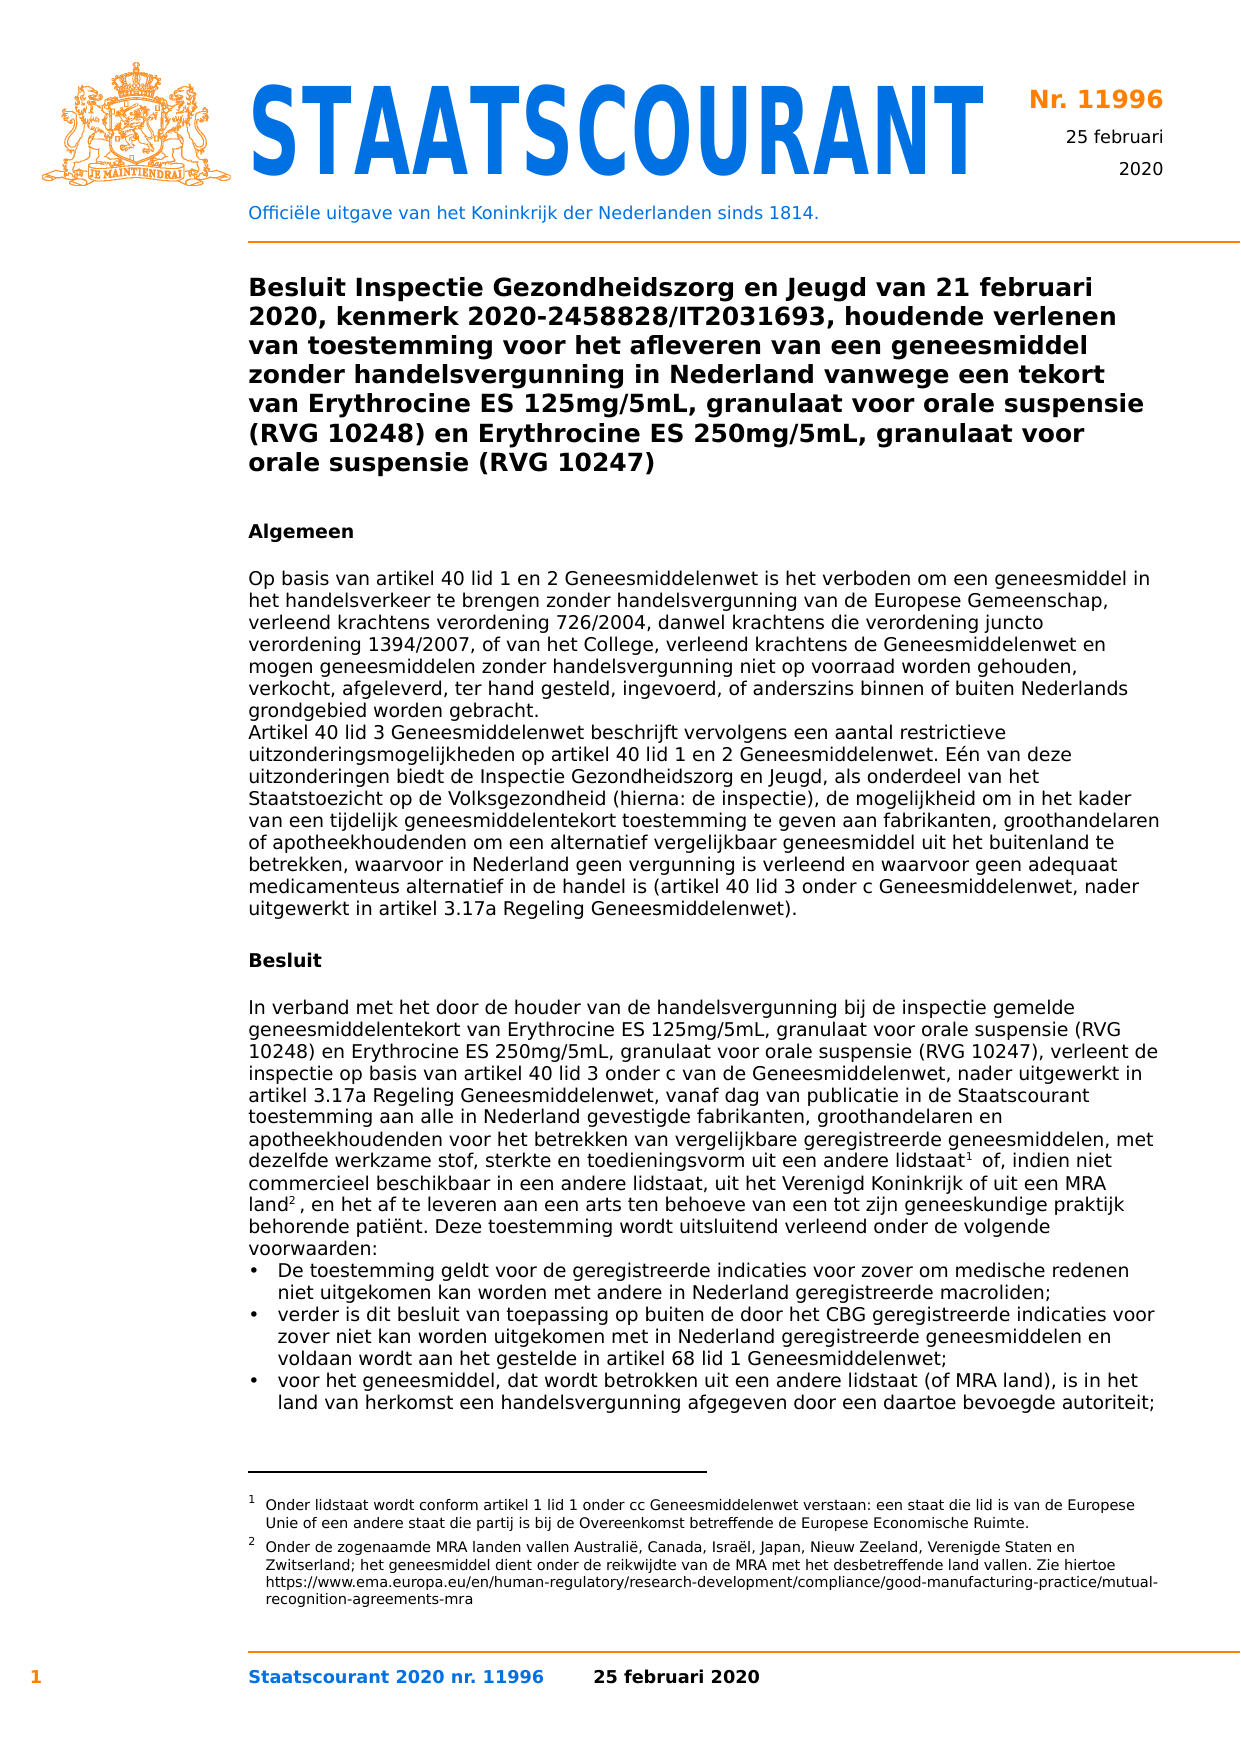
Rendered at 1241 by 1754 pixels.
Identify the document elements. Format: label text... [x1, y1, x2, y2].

text In verband met het door de houder van de handelsvergunning bij de inspectie gemelde geneesmiddelentekort van Erythrocine ES 125mg/5mL, granulaat voor orale suspensie (RVG 10248) en Erythrocine ES 250mg/5mL, granulaat voor orale suspensie (RVG 10247), verleent de inspectie op basis van artikel 40 lid 3 onder c van de Geneesmiddelenwet, nader uitgewerkt in artikel 3.17a Regeling Geneesmiddelenwet, vanaf dag van publicatie in de Staatscourant toestemming aan alle in Nederland gevestigde fabrikanten, groothandelaren en apotheekhoudenden voor het betrekken van vergelijkbare geregistreerde geneesmiddelen, met dezelfde werkzame stof, sterkte en toedieningsvorm uit een andere lidstaat of, indien niet commercieel beschikbaar in een andere lidstaat, uit het Verenigd Koninkrijk of uit een MRA land, en het af te leveren aan een arts ten behoeve van een tot zijn geneeskundige praktijk behorende patiënt. Deze toestemming wordt uitsluitend verleend onder de volgende voorwaarden: [248, 997, 1163, 1260]
text • voor het geneesmiddel, dat wordt betrokken uit een andere lidstaat (of MRA land), is in het land van herkomst een handelsvergunning afgegeven door een daartoe bevoegde autoriteit; [248, 1370, 1163, 1414]
table_header Nr. 11996 [998, 62, 1240, 121]
table_cell Officiële uitgave van het Koninkrijk der Nederlanden sinds 1814. [248, 203, 1240, 241]
text Artikel 40 lid 3 Geneesmiddelenwet beschrijft vervolgens een aantal restrictieve uitzonderingsmogelijkheden op artikel 40 lid 1 en 2 Geneesmiddelenwet. Eén van deze uitzonderingen biedt de Inspectie Gezondheidszorg en Jeugd, als onderdeel van het Staatstoezicht op de Volksgezondheid (hierna: de inspectie), de mogelijkheid om in het kader van een tijdelijk geneesmiddelentekort toestemming te geven aan fabrikanten, groothandelaren of apotheekhoudenden om een alternatief vergelijkbaar geneesmiddel uit het buitenland te betrekken, waarvoor in Nederland geen vergunning is verleend en waarvoor geen adequaat medicamenteus alternatief in de handel is (artikel 40 lid 3 onder c Geneesmiddelenwet, nader uitgewerkt in artikel 3.17a Regeling Geneesmiddelenwet). [248, 722, 1163, 919]
subtitle Algemeen [248, 521, 1163, 543]
subtitle Besluit [248, 949, 1163, 972]
subtitle Besluit Inspectie Gezondheidszorg en Jeugd van 21 februari 2020, kenmerk 2020-2458828/IT2031693, houdende verlenen van toestemming voor het afleveren van een geneesmiddel zonder handelsvergunning in Nederland vanwege een tekort van Erythrocine ES 125mg/5mL, granulaat voor orale suspensie (RVG 10248) en Erythrocine ES 250mg/5mL, granulaat voor orale suspensie (RVG 10247) [248, 273, 1163, 477]
text • verder is dit besluit van toepassing op buiten de door het CBG geregistreerde indicaties voor zover niet kan worden uitgekomen met in Nederland geregistreerde geneesmiddelen en voldaan wordt aan het gestelde in artikel 68 lid 1 Geneesmiddelenwet; [248, 1304, 1163, 1370]
table_cell 25 februari [998, 121, 1240, 153]
table_header [25, 62, 248, 241]
text Op basis van artikel 40 lid 1 en 2 Geneesmiddelenwet is het verboden om een geneesmiddel in het handelsverkeer te brengen zonder handelsvergunning van de Europese Gemeenschap, verleend krachtens verordening 726/2004, danwel krachtens die verordening juncto verordening 1394/2007, of van het College, verleend krachtens de Geneesmiddelenwet en mogen geneesmiddelen zonder handelsvergunning niet op voorraad worden gehouden, verkocht, afgeleverd, ter hand gesteld, ingevoerd, of anderszins binnen of buiten Nederlands grondgebied worden gebracht. [248, 568, 1163, 722]
table_cell 2020 [998, 153, 1240, 203]
text • De toestemming geldt voor de geregistreerde indicaties voor zover om medische redenen niet uitgekomen kan worden met andere in Nederland geregistreerde macroliden; [248, 1260, 1163, 1304]
text Onder de zogenaamde MRA landen vallen Australië, Canada, Israël, Japan, Nieuw Zeeland, Verenigde Staten en Zwitserland; het geneesmiddel dient onder de reikwijdte van de MRA met het desbetreffende land vallen. Zie hiertoe https://www.ema.europa.eu/en/human-regulatory/research-development/compliance/good-manufacturing-practice/mutual-recognition-agreements-mra [248, 1535, 1163, 1608]
text Onder lidstaat wordt conform artikel 1 lid 1 onder cc Geneesmiddelenwet verstaan: een staat die lid is van de Europese Unie of een andere staat die partij is bij de Overeenkomst betreffende de Europese Economische Ruimte. [248, 1493, 1163, 1532]
picture [41, 62, 231, 186]
table_header STAATSCOURANT [248, 62, 998, 203]
